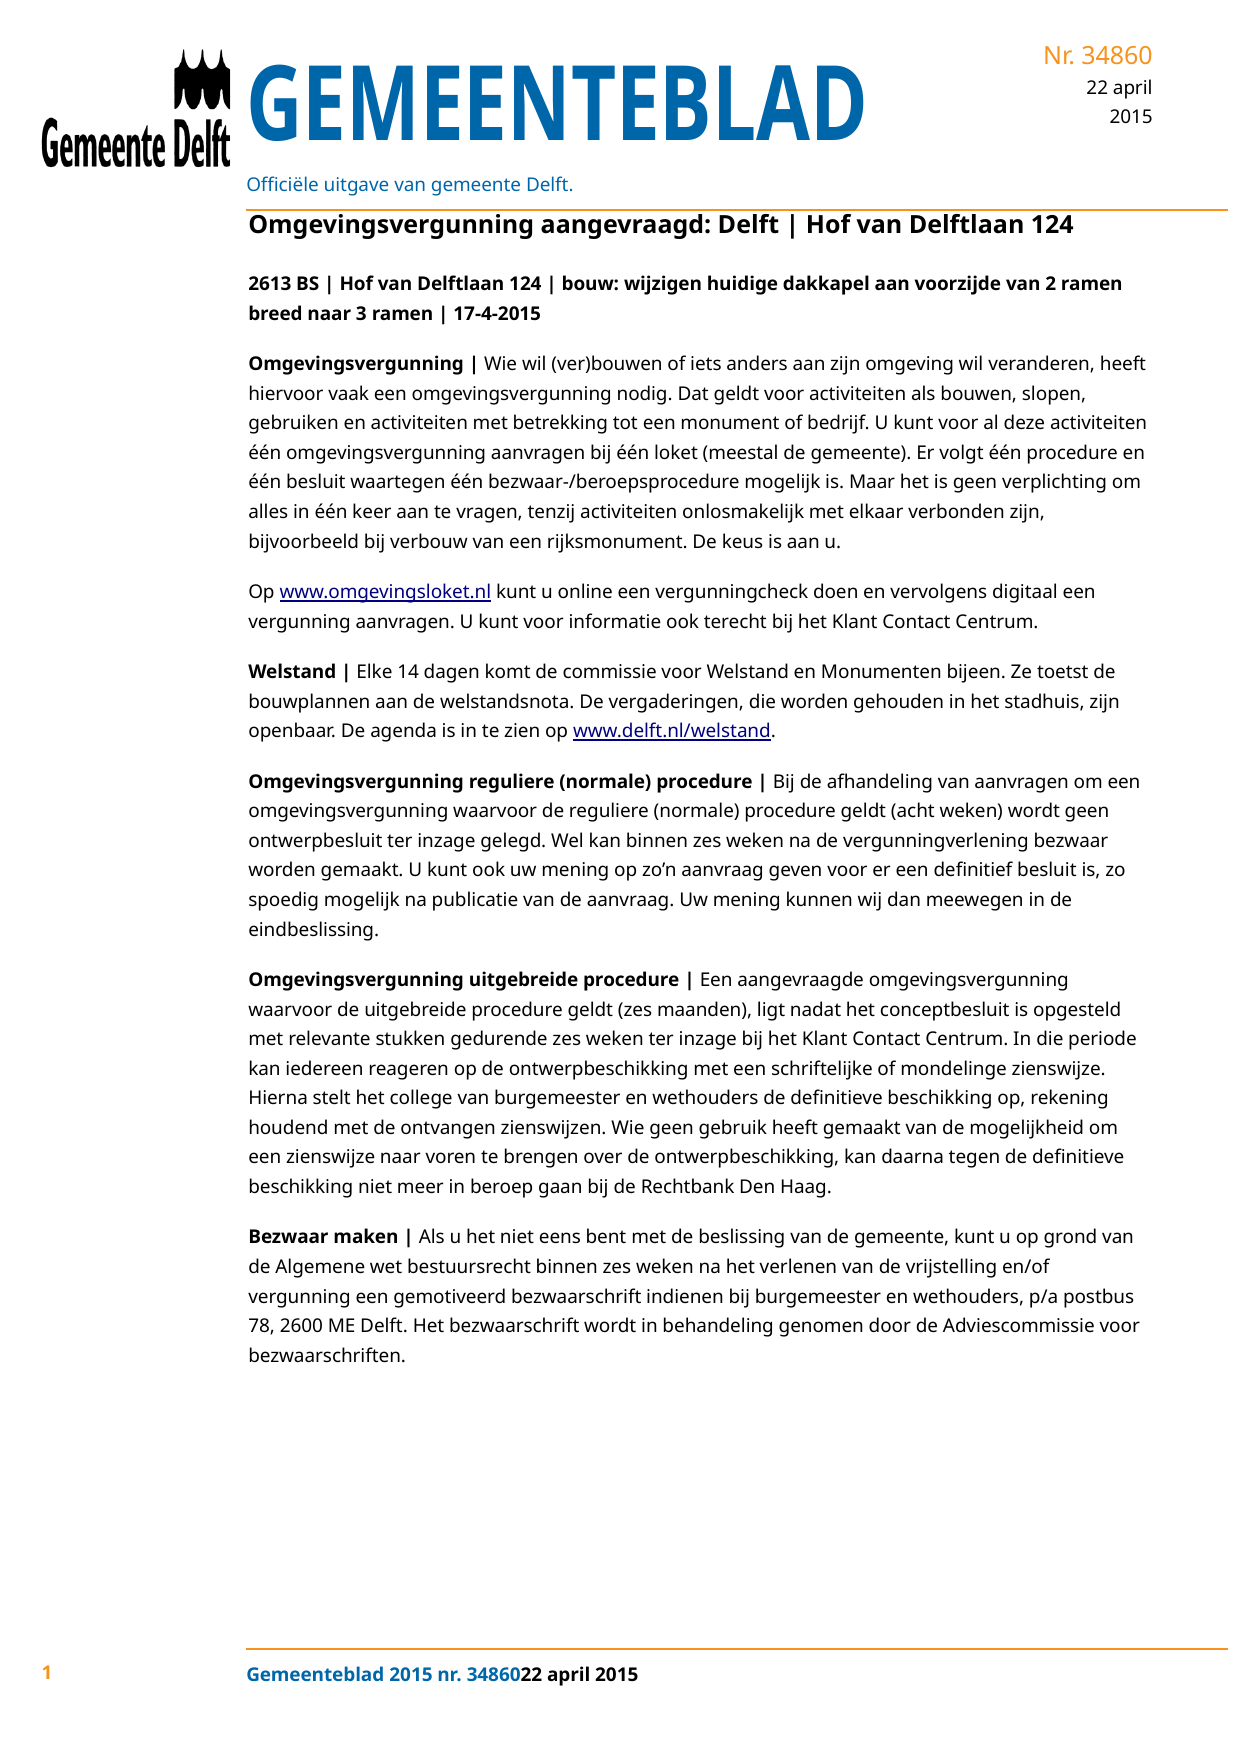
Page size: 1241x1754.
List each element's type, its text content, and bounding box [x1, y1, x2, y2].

text Omgevingsvergunning aangevraagd: Delft | Hof van Delftlaan 124 [248, 211, 1152, 241]
text Omgevingsvergunning reguliere (normale) procedure | Bij de afhandeling van aanvragen om een omgevingsvergunning waarvoor de reguliere (normale) procedure geldt (acht weken) wordt geen ontwerpbesluit ter inzage gelegd. Wel kan binnen zes weken na de vergunningverlening bezwaar worden gemaakt. U kunt ook uw mening op zo’n aanvraag geven voor er een definitief besluit is, zo spoedig mogelijk na publicatie van de aanvraag. Uw mening kunnen wij dan meewegen in de eindbeslissing. [248, 768, 1152, 941]
text 2613 BS | Hof van Delftlaan 124 | bouw: wijzigen huidige dakkapel aan voorzijde van 2 ramen breed naar 3 ramen | 17-4-2015 [248, 270, 1152, 326]
text Omgevingsvergunning | Wie wil (ver)bouwen of iets anders aan zijn omgeving wil veranderen, heeft hiervoor vaak een omgevingsvergunning nodig. Dat geldt voor activiteiten als bouwen, slopen, gebruiken en activiteiten met betrekking tot een monument of bedrijf. U kunt voor al deze activiteiten één omgevingsvergunning aanvragen bij één loket (meestal de gemeente). Er volgt één procedure en één besluit waartegen één bezwaar-/beroepsprocedure mogelijk is. Maar het is geen verplichting om alles in één keer aan te vragen, tenzij activiteiten onlosmakelijk met elkaar verbonden zijn, bijvoorbeeld bij verbouw van een rijksmonument. De keus is aan u. [248, 350, 1152, 553]
text Op www.omgevingsloket.nl kunt u online een vergunningcheck doen en vervolgens digitaal een vergunning aanvragen. U kunt voor informatie ook terecht bij het Klant Contact Centrum. [248, 578, 1152, 633]
picture [41, 47, 231, 172]
text Welstand | Elke 14 dagen komt de commissie voor Welstand en Monumenten bijeen. Ze toetst de bouwplannen aan de welstandsnota. De vergaderingen, die worden gehouden in het stadhuis, zijn openbaar. De agenda is in te zien op www.delft.nl/welstand. [248, 658, 1152, 743]
text Omgevingsvergunning uitgebreide procedure | Een aangevraagde omgevingsvergunning waarvoor de uitgebreide procedure geldt (zes maanden), ligt nadat het conceptbesluit is opgesteld met relevante stukken gedurende zes weken ter inzage bij het Klant Contact Centrum. In die periode kan iedereen reageren op de ontwerpbeschikking met een schriftelijke of mondelinge zienswijze. Hierna stelt het college van burgemeester en wethouders de definitieve beschikking op, rekening houdend met de ontvangen zienswijzen. Wie geen gebruik heeft gemaakt van de mogelijkheid om een zienswijze naar voren te brengen over de ontwerpbeschikking, kan daarna tegen de definitieve beschikking niet meer in beroep gaan bij de Rechtbank Den Haag. [248, 966, 1152, 1199]
text Bezwaar maken | Als u het niet eens bent met de beslissing van de gemeente, kunt u op grond van de Algemene wet bestuursrecht binnen zes weken na het verlenen van de vrijstelling en/of vergunning een gemotiveerd bezwaarschrift indienen bij burgemeester en wethouders, p/a postbus 78, 2600 ME Delft. Het bezwaarschrift wordt in behandeling genomen door de Adviescommissie voor bezwaarschriften. [248, 1224, 1152, 1368]
